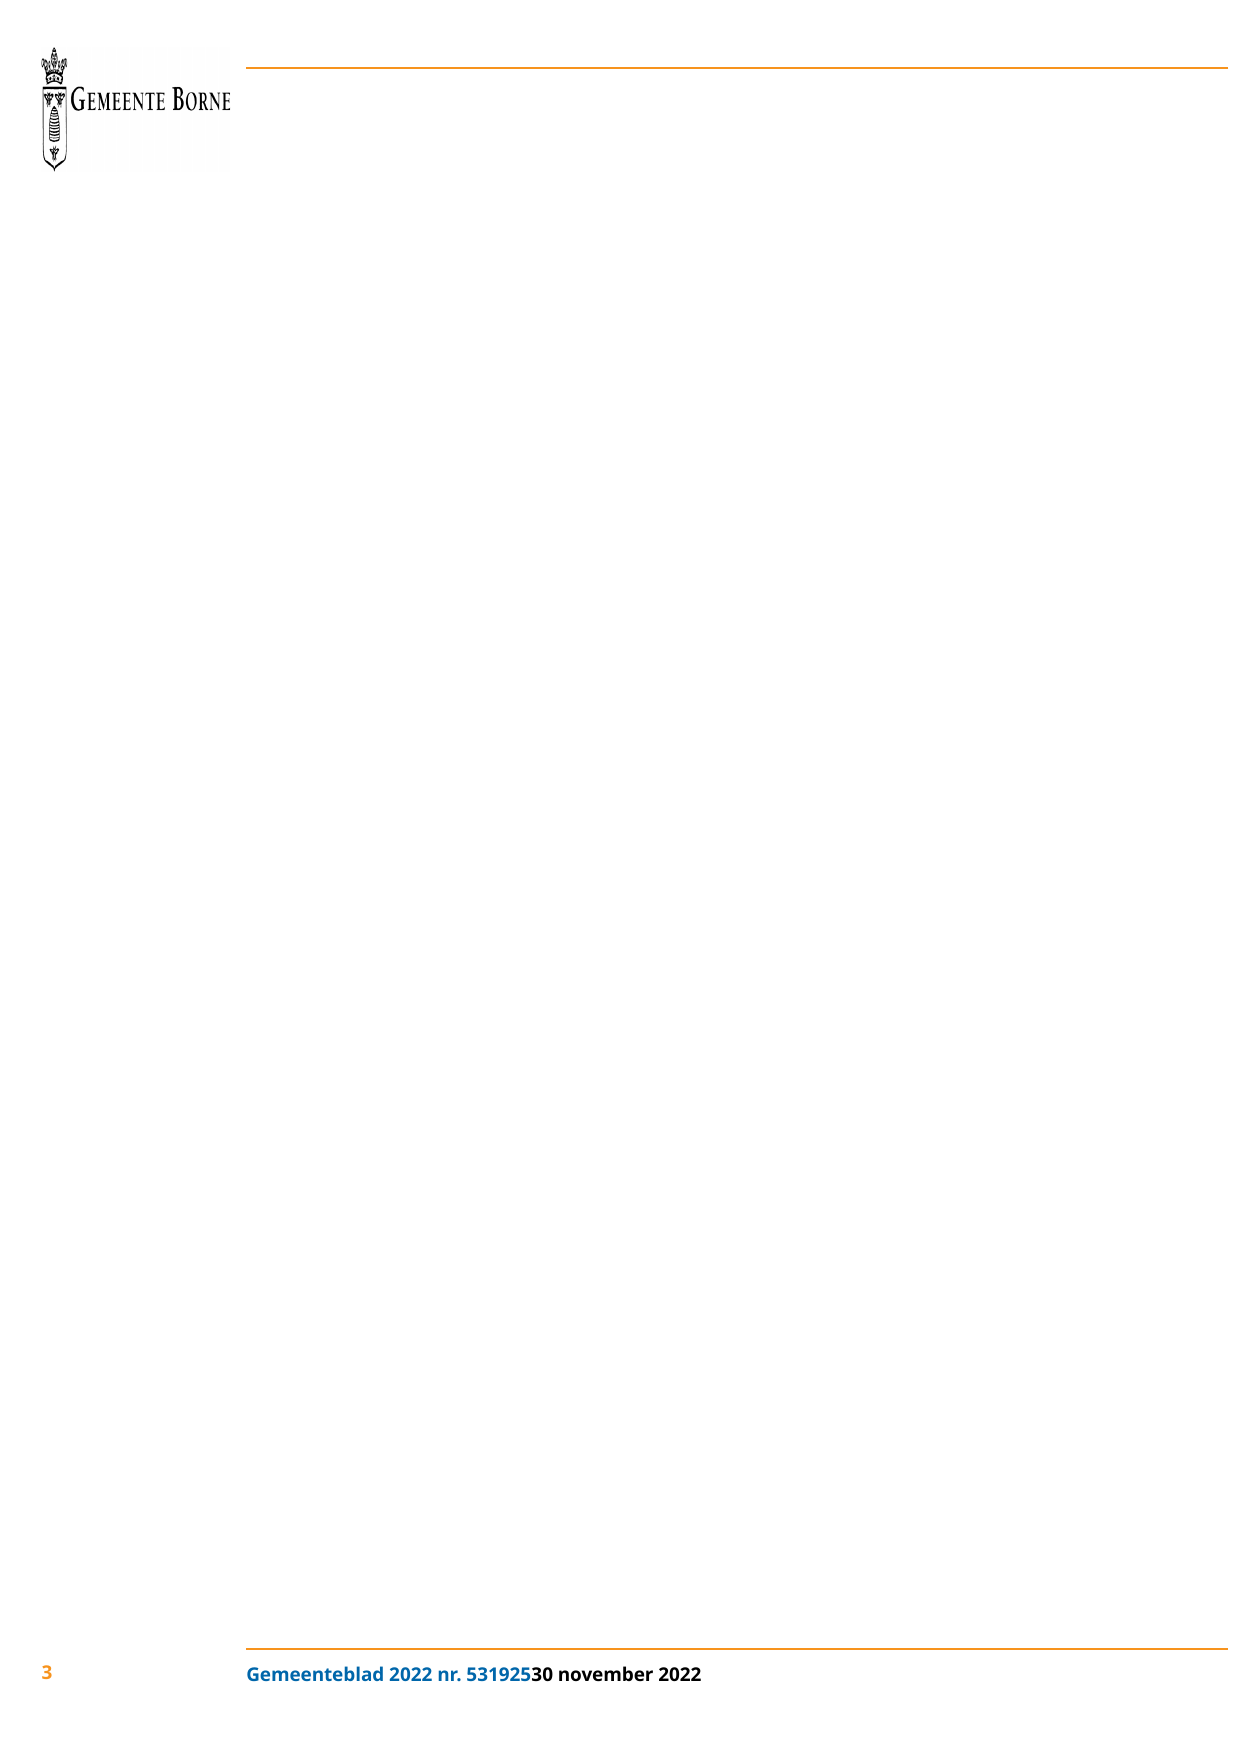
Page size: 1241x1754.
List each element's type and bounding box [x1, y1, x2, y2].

picture [41, 47, 231, 172]
